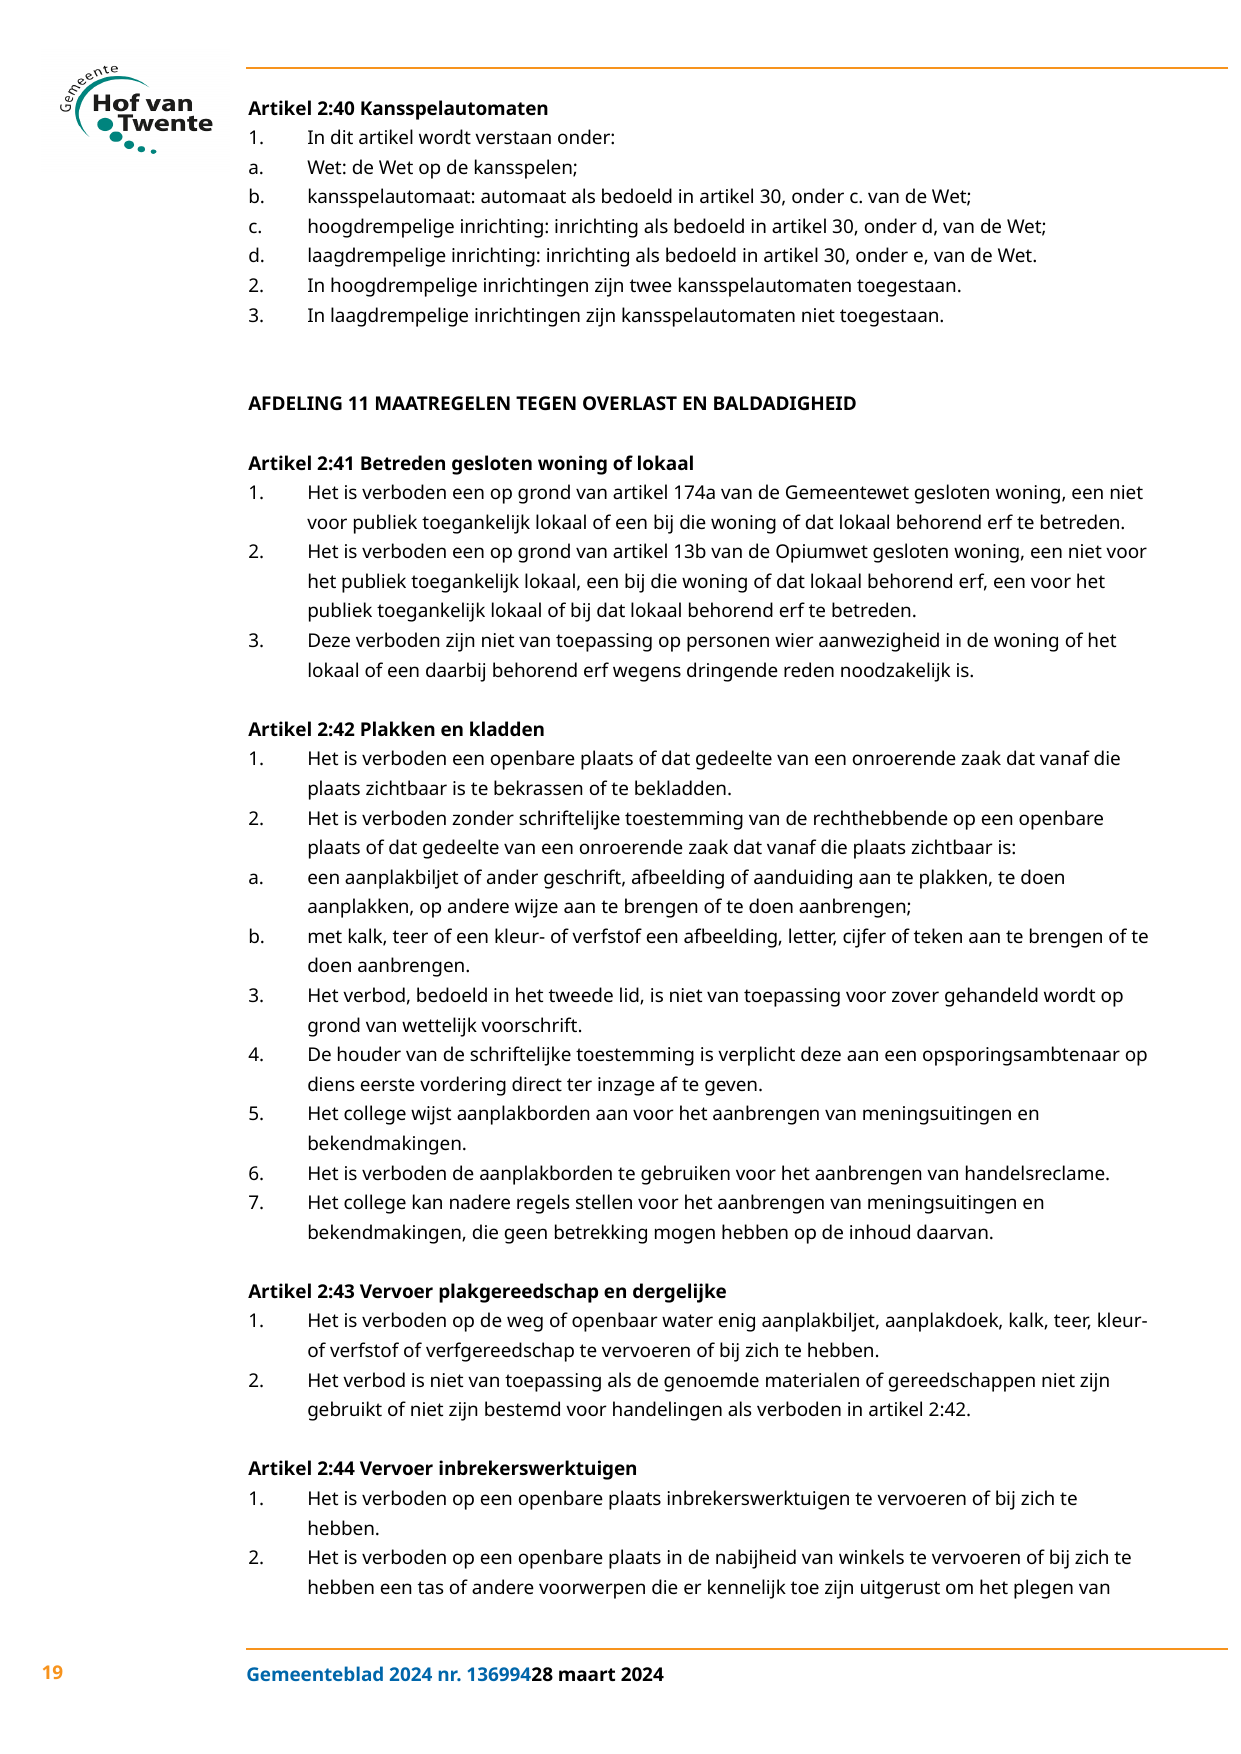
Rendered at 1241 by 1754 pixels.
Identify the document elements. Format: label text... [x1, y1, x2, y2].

list laagdrempelige inrichting: inrichting als bedoeld in artikel 30, onder e, van de Wet. [248, 243, 1152, 268]
list Het is verboden een openbare plaats of dat gedeelte van een onroerende zaak dat vanaf die plaats zichtbaar is te bekrassen of te bekladden. [248, 746, 1152, 801]
text Artikel 2:43 Vervoer plakgereedschap en dergelijke [248, 1278, 1152, 1304]
list Het verbod is niet van toepassing als de genoemde materialen of gereedschappen niet zijn gebruikt of niet zijn bestemd voor handelingen als verboden in artikel 2:42. [248, 1367, 1152, 1422]
list Het is verboden een op grond van artikel 174a van de Gemeentewet gesloten woning, een niet voor publiek toegankelijk lokaal of een bij die woning of dat lokaal behorend erf te betreden. [248, 479, 1152, 535]
text Artikel 2:40 Kansspelautomaten [248, 95, 1152, 121]
list Het is verboden op de weg of openbaar water enig aanplakbiljet, aanplakdoek, kalk, teer, kleur- of verfstof of verfgereedschap te vervoeren of bij zich te hebben. [248, 1308, 1152, 1363]
list Het is verboden de aanplakborden te gebruiken voor het aanbrengen van handelsreclame. [248, 1160, 1152, 1186]
list Wet: de Wet op de kansspelen; [248, 154, 1152, 180]
list In hoogdrempelige inrichtingen zijn twee kansspelautomaten toegestaan. [248, 272, 1152, 298]
list In laagdrempelige inrichtingen zijn kansspelautomaten niet toegestaan. [248, 302, 1152, 328]
picture [41, 47, 231, 172]
list kansspelautomaat: automaat als bedoeld in artikel 30, onder c. van de Wet; [248, 183, 1152, 209]
list Het verbod, bedoeld in het tweede lid, is niet van toepassing voor zover gehandeld wordt op grond van wettelijk voorschrift. [248, 982, 1152, 1038]
list Het is verboden een op grond van artikel 13b van de Opiumwet gesloten woning, een niet voor het publiek toegankelijk lokaal, een bij die woning of dat lokaal behorend erf, een voor het publiek toegankelijk lokaal of bij dat lokaal behorend erf te betreden. [248, 538, 1152, 623]
list hoogdrempelige inrichting: inrichting als bedoeld in artikel 30, onder d, van de Wet; [248, 213, 1152, 239]
list Het is verboden op een openbare plaats in de nabijheid van winkels te vervoeren of bij zich te hebben een tas of andere voorwerpen die er kennelijk toe zijn uitgerust om het plegen van [248, 1544, 1152, 1600]
list Het college wijst aanplakborden aan voor het aanbrengen van meningsuitingen en bekendmakingen. [248, 1101, 1152, 1156]
list Het is verboden op een openbare plaats inbrekerswerktuigen te vervoeren of bij zich te hebben. [248, 1485, 1152, 1541]
list Het is verboden zonder schriftelijke toestemming van de rechthebbende op een openbare plaats of dat gedeelte van een onroerende zaak dat vanaf die plaats zichtbaar is: [248, 805, 1152, 860]
list In dit artikel wordt verstaan onder: [248, 124, 1152, 150]
list met kalk, teer of een kleur- of verfstof een afbeelding, letter, cijfer of teken aan te brengen of te doen aanbrengen. [248, 923, 1152, 978]
list Deze verboden zijn niet van toepassing op personen wier aanwezigheid in de woning of het lokaal of een daarbij behorend erf wegens dringende reden noodzakelijk is. [248, 627, 1152, 683]
list De houder van de schriftelijke toestemming is verplicht deze aan een opsporingsambtenaar op diens eerste vordering direct ter inzage af te geven. [248, 1041, 1152, 1097]
text Artikel 2:41 Betreden gesloten woning of lokaal [248, 450, 1152, 476]
list een aanplakbiljet of ander geschrift, afbeelding of aanduiding aan te plakken, te doen aanplakken, op andere wijze aan te brengen of te doen aanbrengen; [248, 864, 1152, 919]
text AFDELING 11 MAATREGELEN TEGEN OVERLAST EN BALDADIGHEID [248, 391, 1152, 416]
text Artikel 2:44 Vervoer inbrekerswerktuigen [248, 1456, 1152, 1481]
text Artikel 2:42 Plakken en kladden [248, 716, 1152, 742]
list Het college kan nadere regels stellen voor het aanbrengen van meningsuitingen en bekendmakingen, die geen betrekking mogen hebben op de inhoud daarvan. [248, 1189, 1152, 1245]
